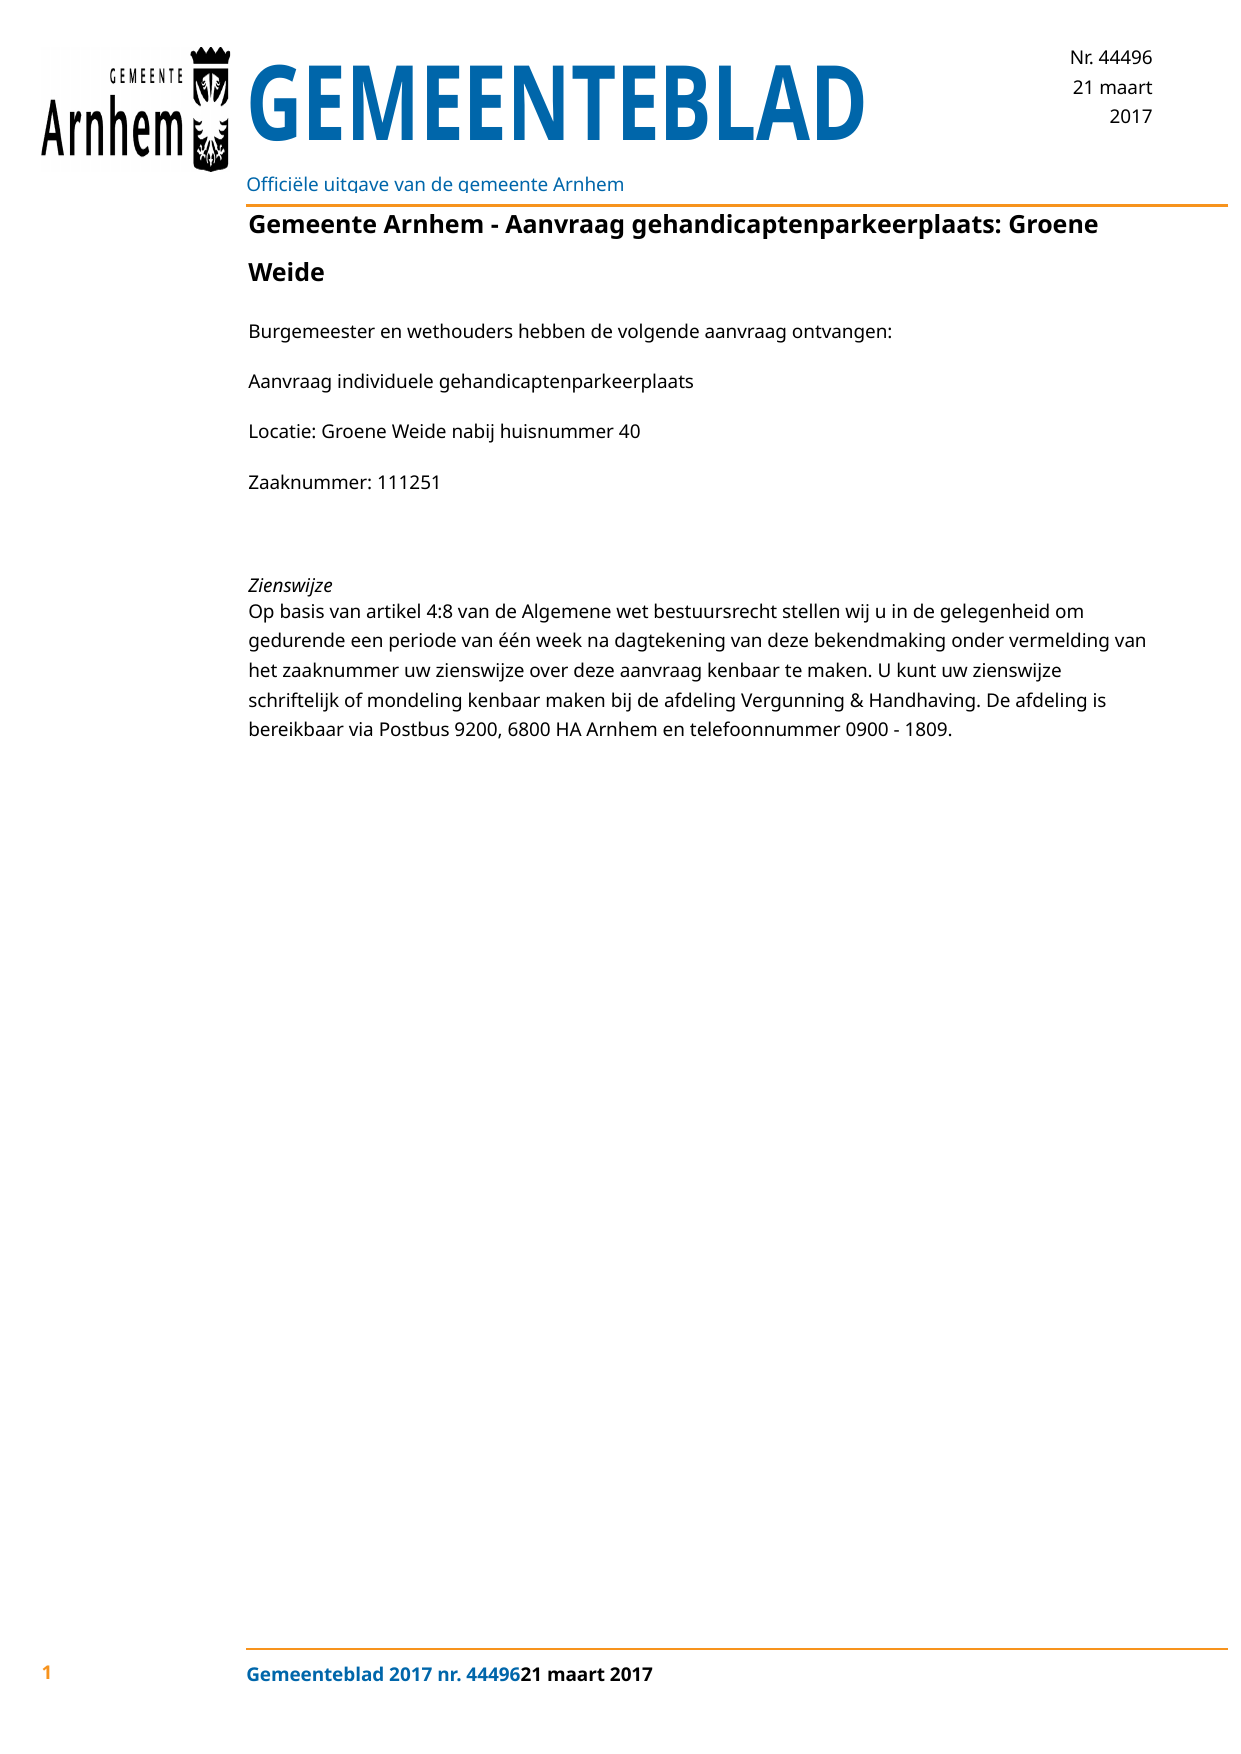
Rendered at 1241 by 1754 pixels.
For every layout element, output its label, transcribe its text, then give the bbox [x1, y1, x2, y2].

text Aanvraag individuele gehandicaptenparkeerplaats [248, 368, 1152, 394]
text Op basis van artikel 4:8 van de Algemene wet bestuursrecht stellen wij u in de gelegenheid om gedurende een periode van één week na dagtekening van deze bekendmaking onder vermelding van het zaaknummer uw zienswijze over deze aanvraag kenbaar te maken. U kunt uw zienswijze schriftelijk of mondeling kenbaar maken bij de afdeling Vergunning & Handhaving. De afdeling is bereikbaar via Postbus 9200, 6800 HA Arnhem en telefoonnummer 0900 - 1809. [248, 598, 1152, 742]
text Zaaknummer: 111251 [248, 469, 1152, 495]
picture [41, 47, 231, 172]
text Locatie: Groene Weide nabij huisnummer 40 [248, 419, 1152, 444]
text Zienswijze [248, 572, 1152, 598]
text Burgemeester en wethouders hebben de volgende aanvraag ontvangen: [248, 318, 1152, 344]
text Gemeente Arnhem - Aanvraag gehandicaptenparkeerplaats: Groene Weide [248, 207, 1152, 288]
